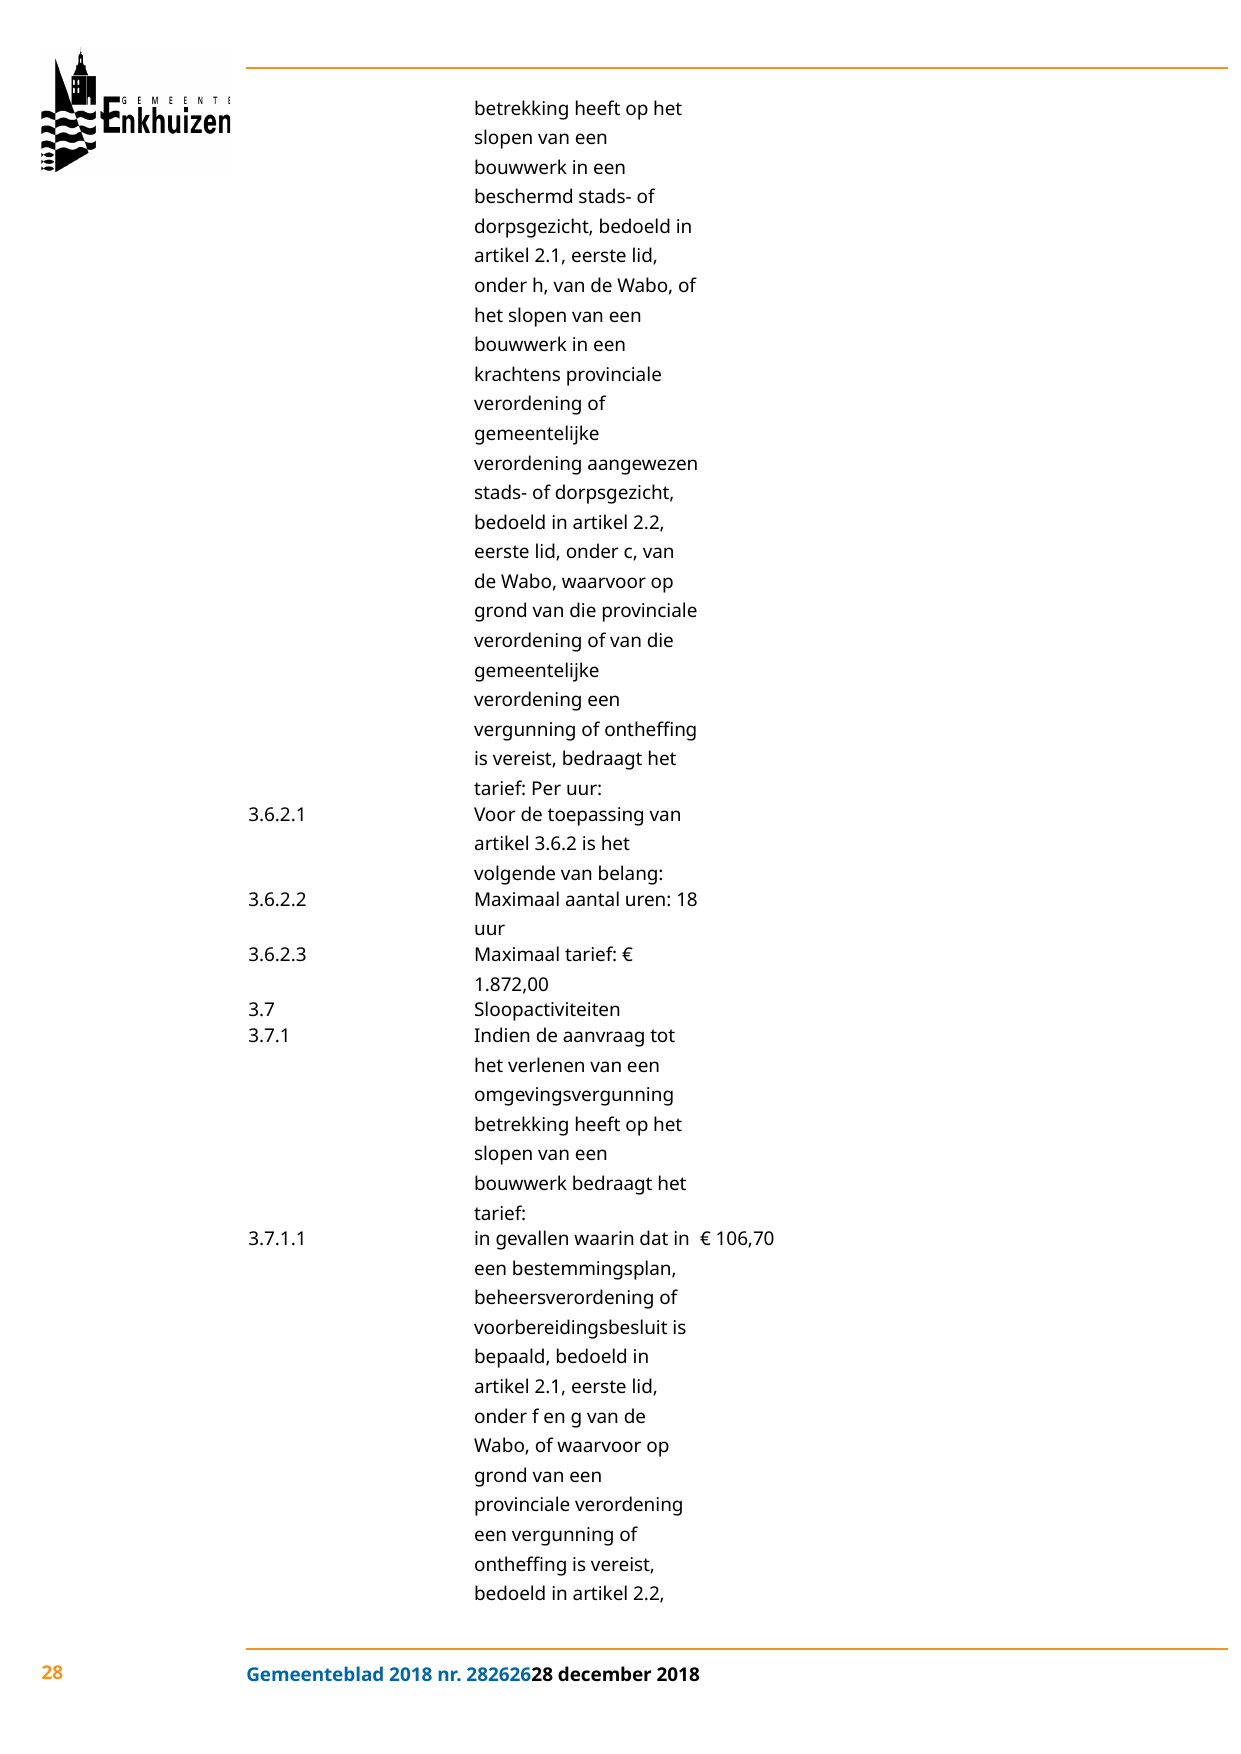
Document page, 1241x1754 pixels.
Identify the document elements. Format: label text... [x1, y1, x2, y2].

table_cell 3.7.1 [248, 1022, 474, 1225]
table_cell in gevallen waarin dat in een bestemmingsplan, beheersverordening of voorbereidingsbesluit is bepaald, bedoeld in artikel 2.1, eerste lid, onder f en g van de Wabo, of waarvoor op grond van een provinciale verordening een vergunning of ontheffing is vereist, bedoeld in artikel 2.2, [474, 1225, 700, 1606]
table_cell [700, 996, 926, 1022]
table_cell [700, 1022, 926, 1225]
table_cell [926, 941, 1152, 996]
table_cell [700, 95, 926, 801]
table_cell [926, 1022, 1152, 1225]
table_cell [926, 886, 1152, 941]
table_cell Maximaal aantal uren: 18 uur [474, 886, 700, 941]
table_cell betrekking heeft op het slopen van een bouwwerk in een beschermd stads- of dorpsgezicht, bedoeld in artikel 2.1, eerste lid, onder h, van de Wabo, of het slopen van een bouwwerk in een krachtens provinciale verordening of gemeentelijke verordening aangewezen stads- of dorpsgezicht, bedoeld in artikel 2.2, eerste lid, onder c, van de Wabo, waarvoor op grond van die provinciale verordening of van die gemeentelijke verordening een vergunning of ontheffing is vereist, bedraagt het tarief: Per uur: [474, 95, 700, 801]
table_cell [926, 95, 1152, 801]
table_cell [926, 1225, 1152, 1606]
table_cell Maximaal tarief: € 1.872,00 [474, 941, 700, 996]
table_cell [700, 801, 926, 886]
table_cell Voor de toepassing van artikel 3.6.2 is het volgende van belang: [474, 801, 700, 886]
table_cell € 106,70 [700, 1225, 926, 1606]
table_cell 3.6.2.1 [248, 801, 474, 886]
table_cell [248, 95, 474, 801]
table_cell [926, 996, 1152, 1022]
table_cell [926, 801, 1152, 886]
picture [41, 47, 231, 172]
table_cell [700, 886, 926, 941]
table_cell 3.7.1.1 [248, 1225, 474, 1606]
table_cell 3.7 [248, 996, 474, 1022]
table_cell Sloopactiviteiten [474, 996, 700, 1022]
table_cell [700, 941, 926, 996]
table_cell Indien de aanvraag tot het verlenen van een omgevingsvergunning betrekking heeft op het slopen van een bouwwerk bedraagt het tarief: [474, 1022, 700, 1225]
table_cell 3.6.2.2 [248, 886, 474, 941]
table_cell 3.6.2.3 [248, 941, 474, 996]
